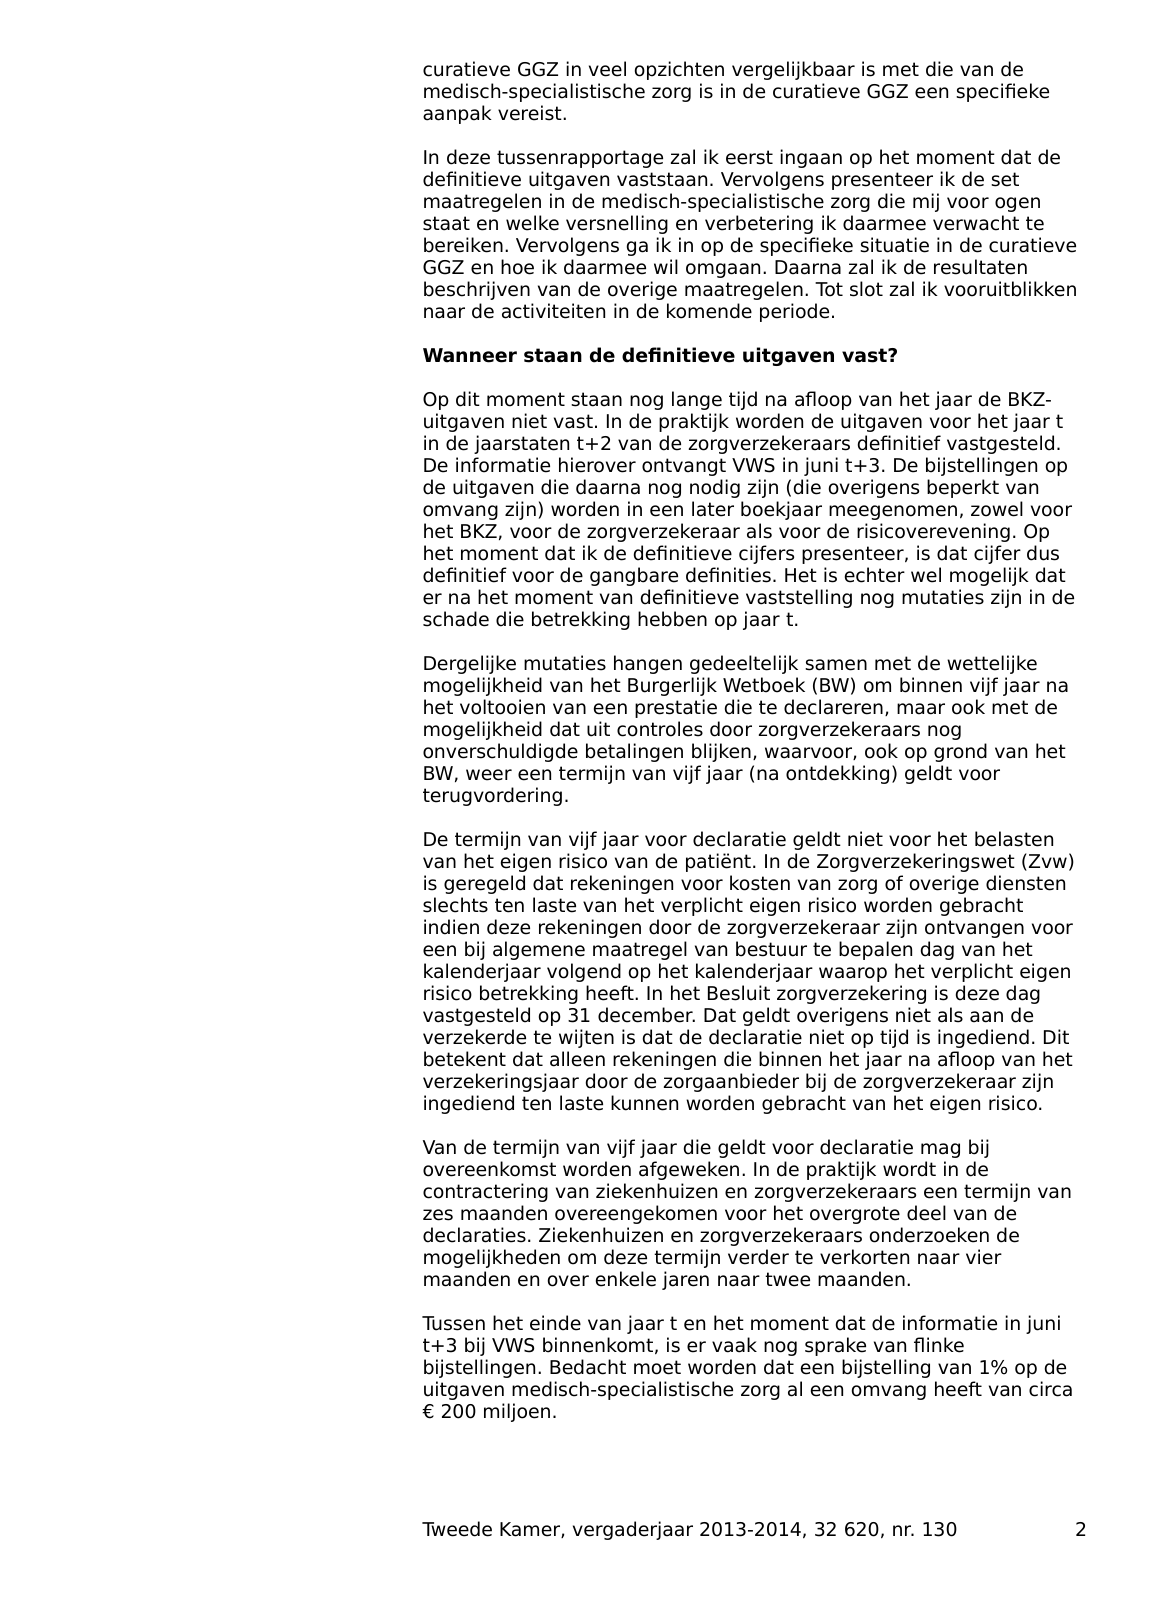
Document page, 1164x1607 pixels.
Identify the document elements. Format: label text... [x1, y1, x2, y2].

subtitle Wanneer staan de definitieve uitgaven vast? [422, 345, 1087, 367]
text Op dit moment staan nog lange tijd na afloop van het jaar de BKZ-uitgaven niet vast. In de praktijk worden de uitgaven voor het jaar t in de jaarstaten t+2 van de zorgverzekeraars definitief vastgesteld. De informatie hierover ontvangt VWS in juni t+3. De bijstellingen op de uitgaven die daarna nog nodig zijn (die overigens beperkt van omvang zijn) worden in een later boekjaar meegenomen, zowel voor het BKZ, voor de zorgverzekeraar als voor de risicoverevening. Op het moment dat ik de definitieve cijfers presenteer, is dat cijfer dus definitief voor de gangbare definities. Het is echter wel mogelijk dat er na het moment van definitieve vaststelling nog mutaties zijn in de schade die betrekking hebben op jaar t. [422, 389, 1087, 631]
text Tussen het einde van jaar t en het moment dat de informatie in juni t+3 bij VWS binnenkomt, is er vaak nog sprake van flinke bijstellingen. Bedacht moet worden dat een bijstelling van 1% op de uitgaven medisch-specialistische zorg al een omvang heeft van circa € 200 miljoen. [422, 1313, 1087, 1423]
text In deze tussenrapportage zal ik eerst ingaan op het moment dat de definitieve uitgaven vaststaan. Vervolgens presenteer ik de set maatregelen in de medisch-specialistische zorg die mij voor ogen staat en welke versnelling en verbetering ik daarmee verwacht te bereiken. Vervolgens ga ik in op de specifieke situatie in de curatieve GGZ en hoe ik daarmee wil omgaan. Daarna zal ik de resultaten beschrijven van de overige maatregelen. Tot slot zal ik vooruitblikken naar de activiteiten in de komende periode. [422, 147, 1087, 323]
text Dergelijke mutaties hangen gedeeltelijk samen met de wettelijke mogelijkheid van het Burgerlijk Wetboek (BW) om binnen vijf jaar na het voltooien van een prestatie die te declareren, maar ook met de mogelijkheid dat uit controles door zorgverzekeraars nog onverschuldigde betalingen blijken, waarvoor, ook op grond van het BW, weer een termijn van vijf jaar (na ontdekking) geldt voor terugvordering. [422, 653, 1087, 807]
text De termijn van vijf jaar voor declaratie geldt niet voor het belasten van het eigen risico van de patiënt. In de Zorgverzekeringswet (Zvw) is geregeld dat rekeningen voor kosten van zorg of overige diensten slechts ten laste van het verplicht eigen risico worden gebracht indien deze rekeningen door de zorgverzekeraar zijn ontvangen voor een bij algemene maatregel van bestuur te bepalen dag van het kalenderjaar volgend op het kalenderjaar waarop het verplicht eigen risico betrekking heeft. In het Besluit zorgverzekering is deze dag vastgesteld op 31 december. Dat geldt overigens niet als aan de verzekerde te wijten is dat de declaratie niet op tijd is ingediend. Dit betekent dat alleen rekeningen die binnen het jaar na afloop van het verzekeringsjaar door de zorgaanbieder bij de zorgverzekeraar zijn ingediend ten laste kunnen worden gebracht van het eigen risico. [422, 829, 1087, 1115]
text Van de termijn van vijf jaar die geldt voor declaratie mag bij overeenkomst worden afgeweken. In de praktijk wordt in de contractering van ziekenhuizen en zorgverzekeraars een termijn van zes maanden overeengekomen voor het overgrote deel van de declaraties. Ziekenhuizen en zorgverzekeraars onderzoeken de mogelijkheden om deze termijn verder te verkorten naar vier maanden en over enkele jaren naar twee maanden. [422, 1137, 1087, 1291]
text curatieve GGZ in veel opzichten vergelijkbaar is met die van de medisch-specialistische zorg is in de curatieve GGZ een specifieke aanpak vereist. [422, 59, 1087, 125]
